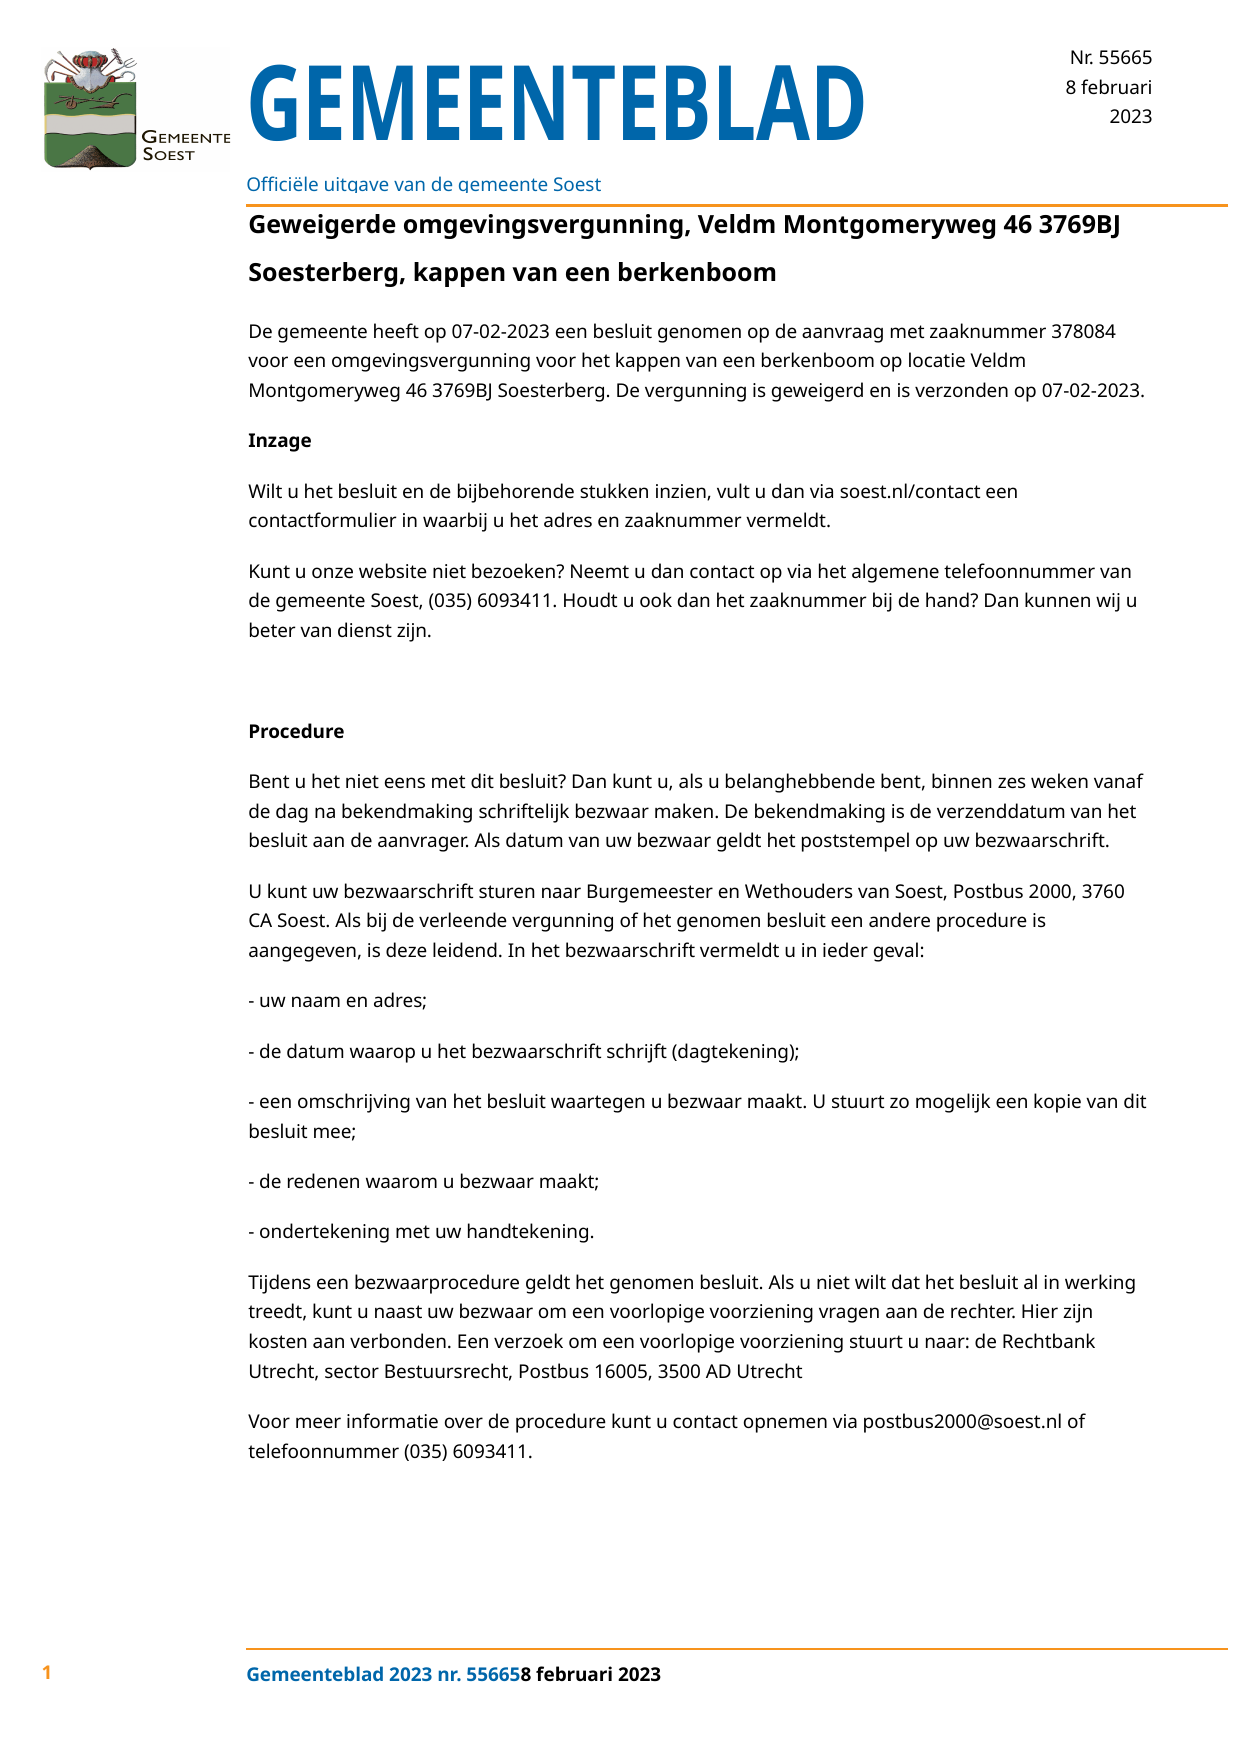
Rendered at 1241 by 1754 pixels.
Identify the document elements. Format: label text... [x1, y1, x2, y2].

text - de datum waarop u het bezwaarschrift schrijft (dagtekening); [248, 1038, 1152, 1064]
text - ondertekening met uw handtekening. [248, 1219, 1152, 1244]
text Procedure [248, 718, 1152, 744]
text Tijdens een bezwaarprocedure geldt het genomen besluit. Als u niet wilt dat het besluit al in werking treedt, kunt u naast uw bezwaar om een voorlopige voorziening vragen aan de rechter. Hier zijn kosten aan verbonden. Een verzoek om een voorlopige voorziening stuurt u naar: de Rechtbank Utrecht, sector Bestuursrecht, Postbus 16005, 3500 AD Utrecht [248, 1269, 1152, 1384]
text Kunt u onze website niet bezoeken? Neemt u dan contact op via het algemene telefoonnummer van de gemeente Soest, (035) 6093411. Houdt u ook dan het zaaknummer bij de hand? Dan kunnen wij u beter van dienst zijn. [248, 558, 1152, 643]
text - een omschrijving van het besluit waartegen u bezwaar maakt. U stuurt zo mogelijk een kopie van dit besluit mee; [248, 1088, 1152, 1144]
picture [41, 47, 231, 172]
text Geweigerde omgevingsvergunning, Veldm Montgomeryweg 46 3769BJ Soesterberg, kappen van een berkenboom [248, 207, 1152, 288]
text Inzage [248, 427, 1152, 453]
text Voor meer informatie over de procedure kunt u contact opnemen via postbus2000@soest.nl of telefoonnummer (035) 6093411. [248, 1408, 1152, 1464]
text - uw naam en adres; [248, 987, 1152, 1013]
text Wilt u het besluit en de bijbehorende stukken inzien, vult u dan via soest.nl/contact een contactformulier in waarbij u het adres en zaaknummer vermeldt. [248, 478, 1152, 533]
text U kunt uw bezwaarschrift sturen naar Burgemeester en Wethouders van Soest, Postbus 2000, 3760 CA Soest. Als bij de verleende vergunning of het genomen besluit een andere procedure is aangegeven, is deze leidend. In het bezwaarschrift vermeldt u in ieder geval: [248, 878, 1152, 963]
text De gemeente heeft op 07-02-2023 een besluit genomen op de aanvraag met zaaknummer 378084 voor een omgevingsvergunning voor het kappen van een berkenboom op locatie Veldm Montgomeryweg 46 3769BJ Soesterberg. De vergunning is geweigerd en is verzonden op 07-02-2023. [248, 318, 1152, 403]
text Bent u het niet eens met dit besluit? Dan kunt u, als u belanghebbende bent, binnen zes weken vanaf de dag na bekendmaking schriftelijk bezwaar maken. De bekendmaking is de verzenddatum van het besluit aan de aanvrager. Als datum van uw bezwaar geldt het poststempel op uw bezwaarschrift. [248, 768, 1152, 853]
text - de redenen waarom u bezwaar maakt; [248, 1168, 1152, 1194]
